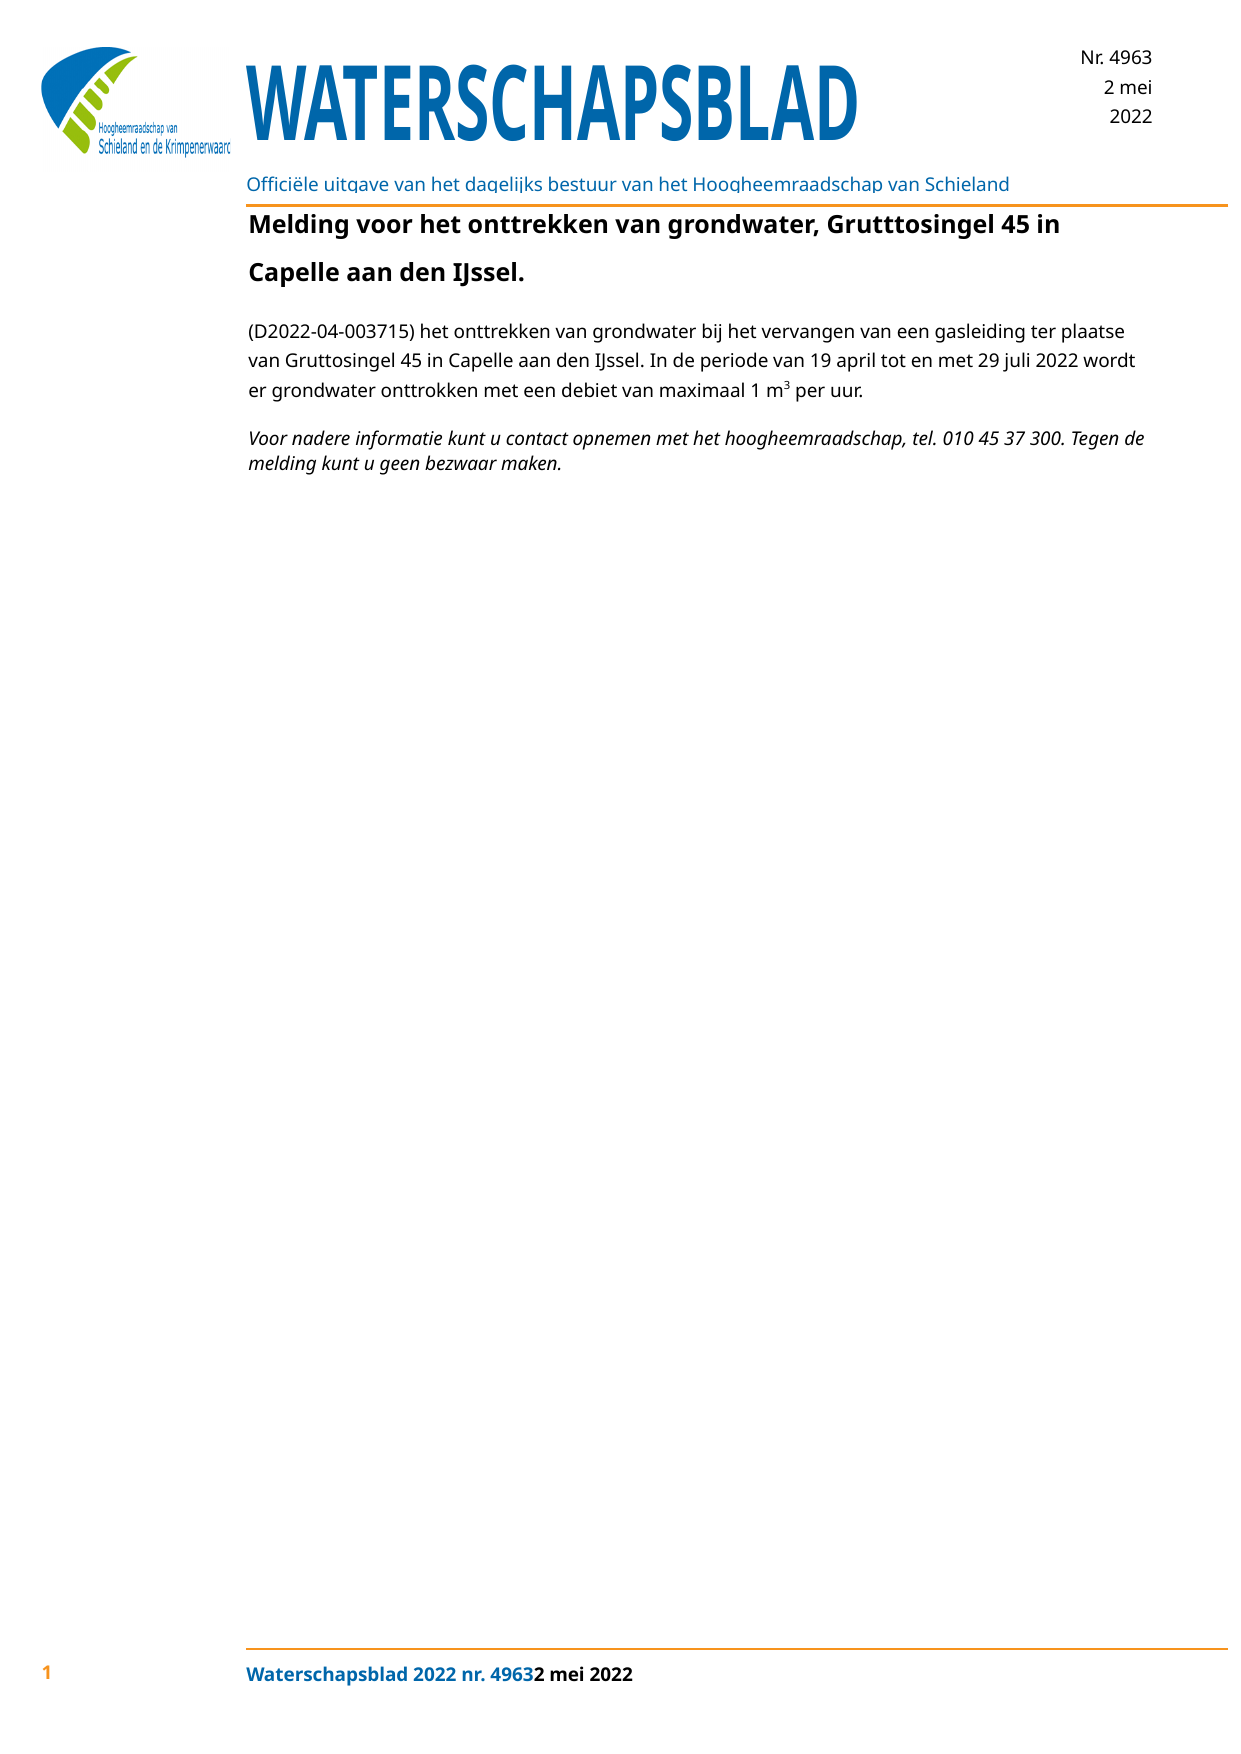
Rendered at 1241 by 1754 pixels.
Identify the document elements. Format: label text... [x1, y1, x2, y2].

picture [41, 47, 231, 172]
text Voor nadere informatie kunt u contact opnemen met het hoogheemraadschap, tel. 010 45 37 300. Tegen de melding kunt u geen bezwaar maken. [248, 425, 1152, 476]
text (D2022-04-003715) het onttrekken van grondwater bij het vervangen van een gasleiding ter plaatse van Gruttosingel 45 in Capelle aan den IJssel. In de periode van 19 april tot en met 29 juli 2022 wordt er grondwater onttrokken met een debiet van maximaal 1 m3 per uur. [248, 318, 1152, 403]
text Melding voor het onttrekken van grondwater, Grutttosingel 45 in Capelle aan den IJssel. [248, 207, 1152, 288]
